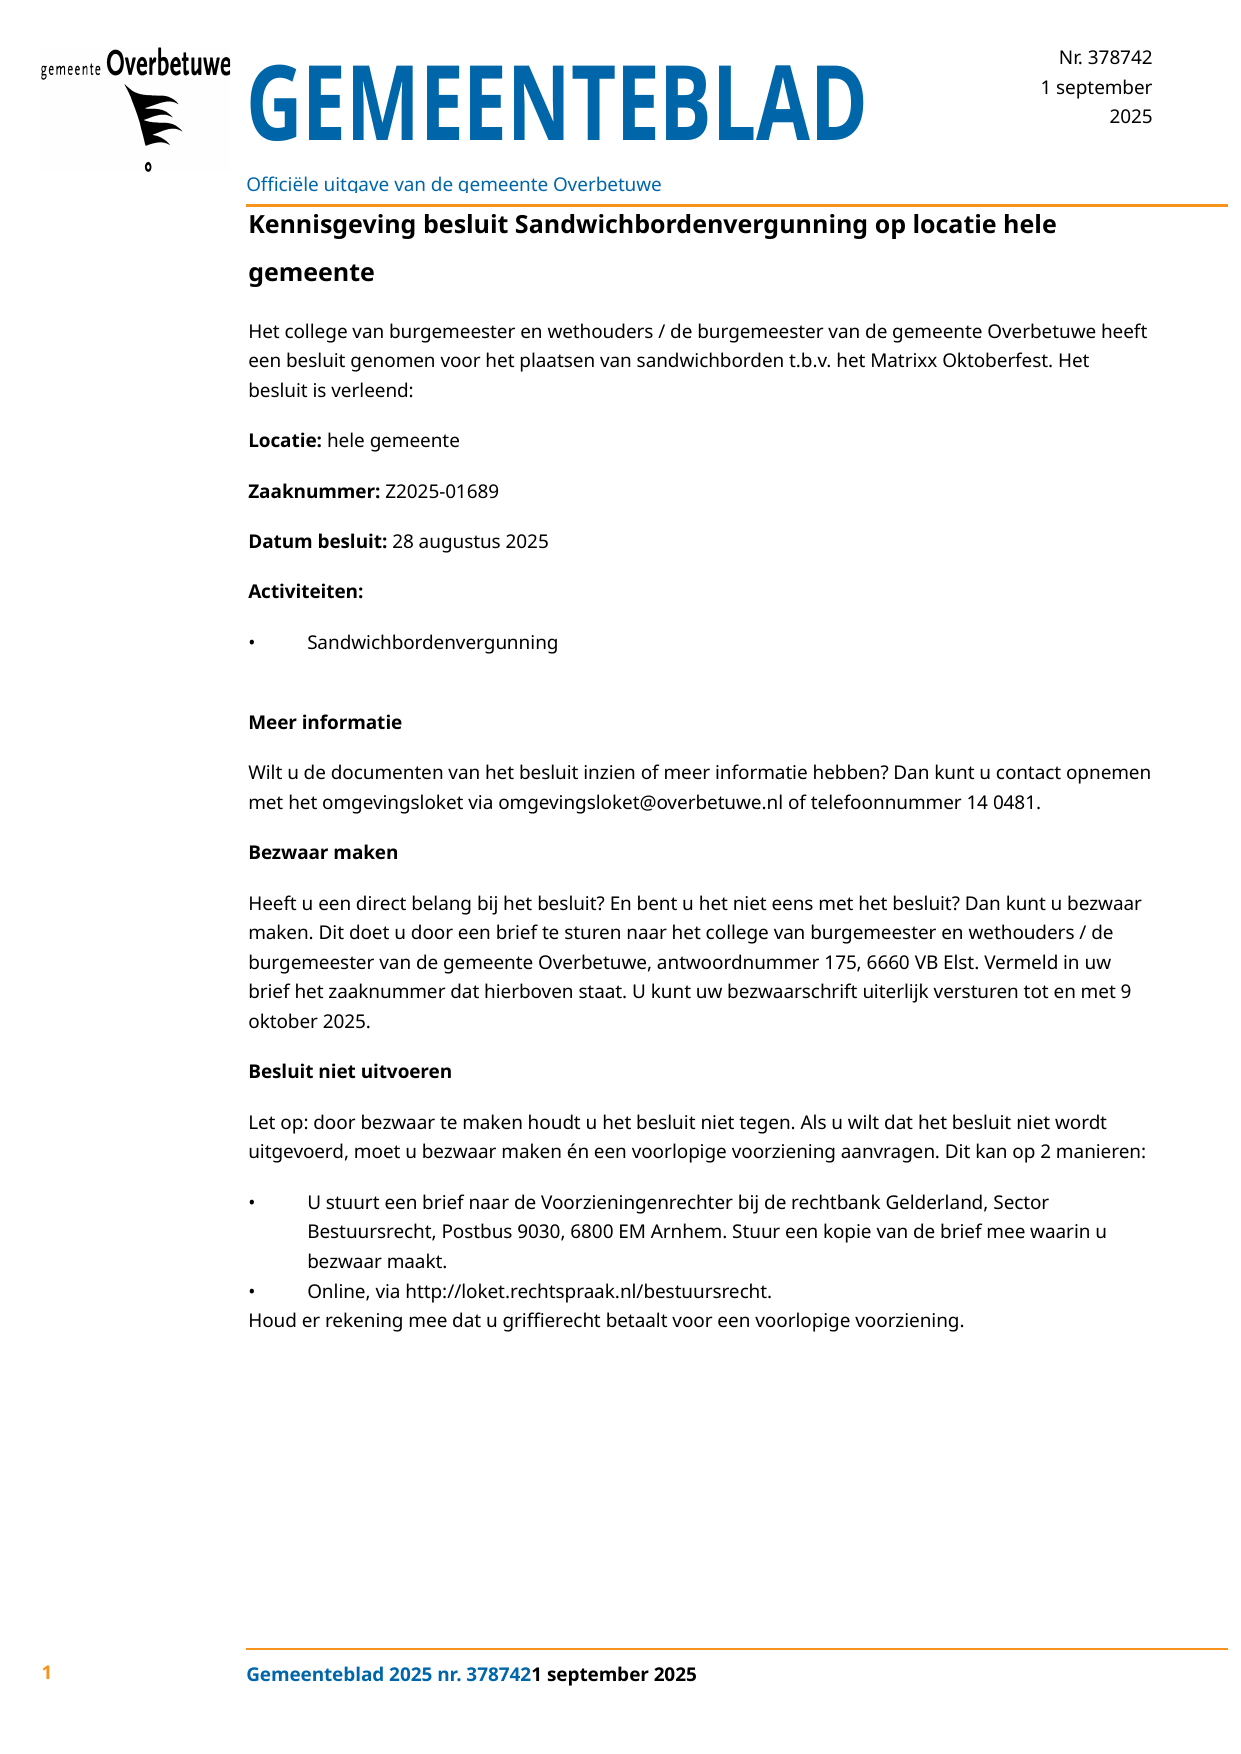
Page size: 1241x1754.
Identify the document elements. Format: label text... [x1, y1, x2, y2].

text Let op: door bezwaar te maken houdt u het besluit niet tegen. Als u wilt dat het besluit niet wordt uitgevoerd, moet u bezwaar maken én een voorlopige voorziening aanvragen. Dit kan op 2 manieren: [248, 1109, 1152, 1164]
list Online, via http://loket.rechtspraak.nl/bestuursrecht. [248, 1278, 1152, 1304]
text Meer informatie [248, 709, 1152, 735]
text Bezwaar maken [248, 839, 1152, 865]
text Locatie: hele gemeente [248, 427, 1152, 453]
text Besluit niet uitvoeren [248, 1059, 1152, 1084]
text Kennisgeving besluit Sandwichbordenvergunning op locatie hele gemeente [248, 207, 1152, 288]
text Datum besluit: 28 augustus 2025 [248, 528, 1152, 554]
text Wilt u de documenten van het besluit inzien of meer informatie hebben? Dan kunt u contact opnemen met het omgevingsloket via omgevingsloket@overbetuwe.nl of telefoonnummer 14 0481. [248, 759, 1152, 815]
text Zaaknummer: Z2025-01689 [248, 478, 1152, 504]
text Het college van burgemeester en wethouders / de burgemeester van de gemeente Overbetuwe heeft een besluit genomen voor het plaatsen van sandwichborden t.b.v. het Matrixx Oktoberfest. Het besluit is verleend: [248, 318, 1152, 403]
text Activiteiten: [248, 579, 1152, 604]
picture [41, 47, 231, 172]
text Heeft u een direct belang bij het besluit? En bent u het niet eens met het besluit? Dan kunt u bezwaar maken. Dit doet u door een brief te sturen naar het college van burgemeester en wethouders / de burgemeester van de gemeente Overbetuwe, antwoordnummer 175, 6660 VB Elst. Vermeld in uw brief het zaaknummer dat hierboven staat. U kunt uw bezwaarschrift uiterlijk versturen tot en met 9 oktober 2025. [248, 890, 1152, 1034]
text Houd er rekening mee dat u griffierecht betaalt voor een voorlopige voorziening. [248, 1307, 1152, 1333]
list U stuurt een brief naar de Voorzieningenrechter bij de rechtbank Gelderland, Sector Bestuursrecht, Postbus 9030, 6800 EM Arnhem. Stuur een kopie van de brief mee waarin u bezwaar maakt. [248, 1189, 1152, 1274]
list Sandwichbordenvergunning [248, 629, 1152, 655]
